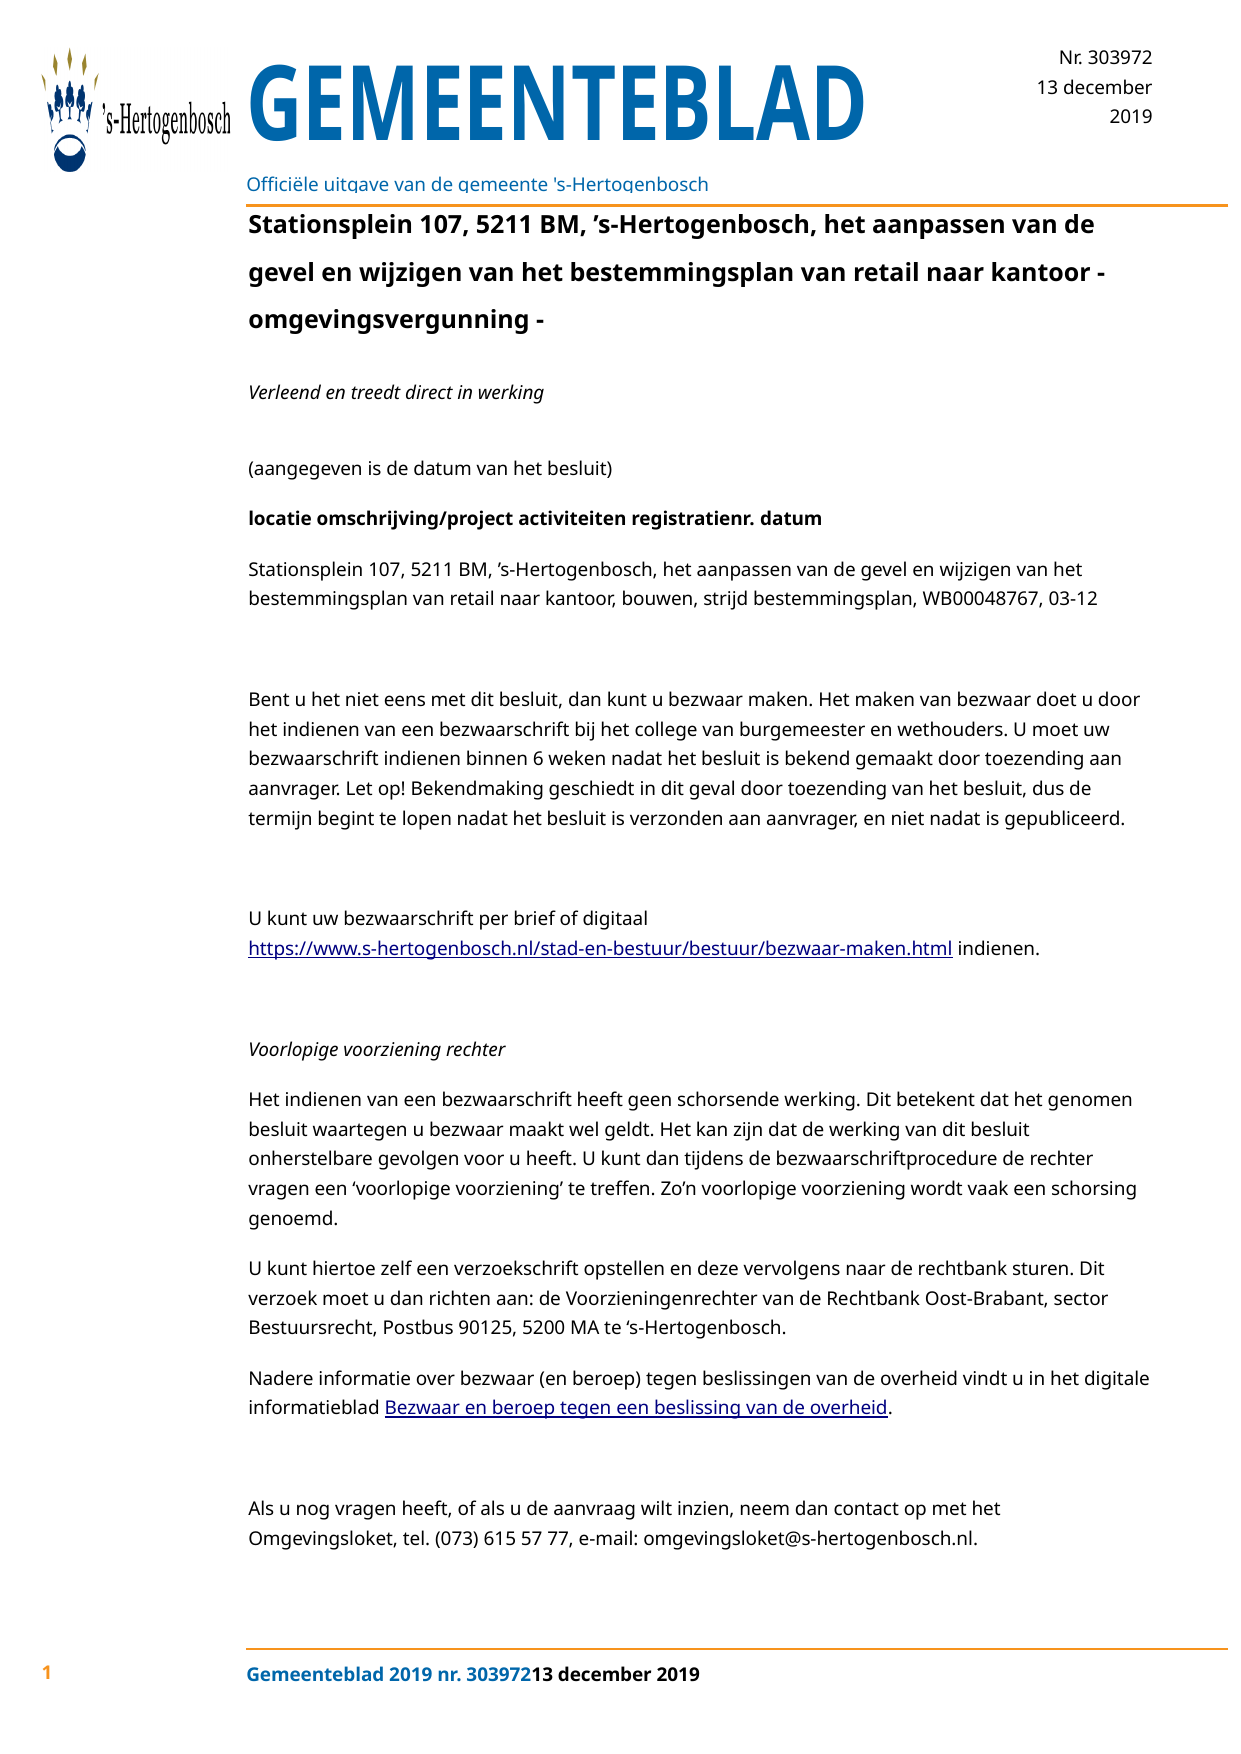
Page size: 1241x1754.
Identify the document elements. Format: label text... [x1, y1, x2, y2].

text locatie omschrijving/project activiteiten registratienr. datum [248, 506, 1152, 531]
text Stationsplein 107, 5211 BM, ’s-Hertogenbosch, het aanpassen van de gevel en wijzigen van het bestemmingsplan van retail naar kantoor, bouwen, strijd bestemmingsplan, WB00048767, 03-12 [248, 556, 1152, 611]
text Nadere informatie over bezwaar (en beroep) tegen beslissingen van de overheid vindt u in het digitale informatieblad Bezwaar en beroep tegen een beslissing van de overheid. [248, 1365, 1152, 1420]
text Voorlopige voorziening rechter [248, 1036, 1152, 1062]
picture [41, 47, 231, 172]
text Bent u het niet eens met dit besluit, dan kunt u bezwaar maken. Het maken van bezwaar doet u door het indienen van een bezwaarschrift bij het college van burgemeester en wethouders. U moet uw bezwaarschrift indienen binnen 6 weken nadat het besluit is bekend gemaakt door toezending aan aanvrager. Let op! Bekendmaking geschiedt in dit geval door toezending van het besluit, dus de termijn begint te lopen nadat het besluit is verzonden aan aanvrager, en niet nadat is gepubliceerd. [248, 686, 1152, 831]
text Als u nog vragen heeft, of als u de aanvraag wilt inzien, neem dan contact op met het Omgevingsloket, tel. (073) 615 57 77, e-mail: omgevingsloket@s-hertogenbosch.nl. [248, 1495, 1152, 1551]
text U kunt uw bezwaarschrift per brief of digitaal https://www.s-hertogenbosch.nl/stad-en-bestuur/bestuur/bezwaar-maken.html indienen. [248, 906, 1152, 961]
text U kunt hiertoe zelf een verzoekschrift opstellen en deze vervolgens naar de rechtbank sturen. Dit verzoek moet u dan richten aan: de Voorzieningenrechter van de Rechtbank Oost-Brabant, sector Bestuursrecht, Postbus 90125, 5200 MA te ‘s-Hertogenbosch. [248, 1255, 1152, 1340]
text Het indienen van een bezwaarschrift heeft geen schorsende werking. Dit betekent dat het genomen besluit waartegen u bezwaar maakt wel geldt. Het kan zijn dat de werking van dit besluit onherstelbare gevolgen voor u heeft. U kunt dan tijdens de bezwaarschriftprocedure de rechter vragen een ‘voorlopige voorziening’ te treffen. Zo’n voorlopige voorziening wordt vaak een schorsing genoemd. [248, 1086, 1152, 1231]
text Stationsplein 107, 5211 BM, ’s-Hertogenbosch, het aanpassen van de gevel en wijzigen van het bestemmingsplan van retail naar kantoor - omgevingsvergunning - [248, 207, 1152, 336]
text Verleend en treedt direct in werking [248, 379, 1152, 405]
text (aangegeven is de datum van het besluit) [248, 455, 1152, 481]
